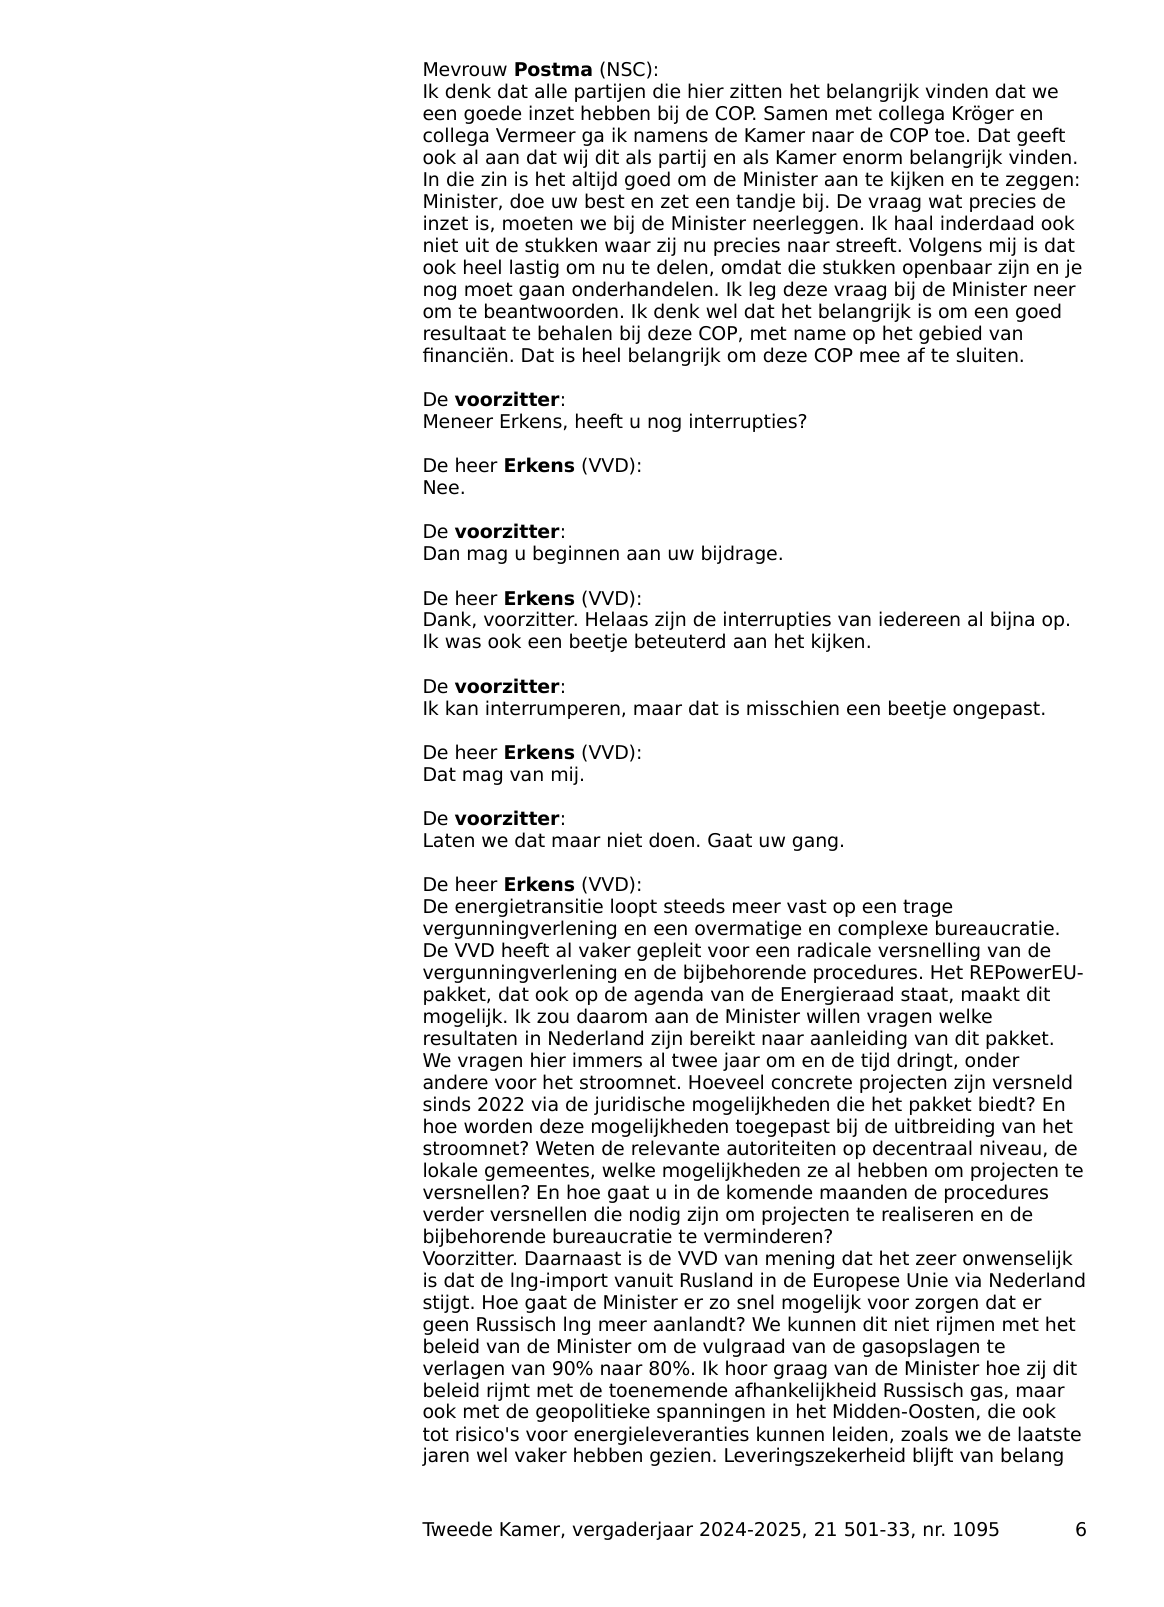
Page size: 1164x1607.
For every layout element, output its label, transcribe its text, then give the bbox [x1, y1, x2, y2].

text Voorzitter. Daarnaast is de VVD van mening dat het zeer onwenselijk is dat de lng-import vanuit Rusland in de Europese Unie via Nederland stijgt. Hoe gaat de Minister er zo snel mogelijk voor zorgen dat er geen Russisch lng meer aanlandt? We kunnen dit niet rijmen met het beleid van de Minister om de vulgraad van de gasopslagen te verlagen van 90% naar 80%. Ik hoor graag van de Minister hoe zij dit beleid rijmt met de toenemende afhankelijkheid Russisch gas, maar ook met de geopolitieke spanningen in het Midden-Oosten, die ook tot risico's voor energieleveranties kunnen leiden, zoals we de laatste jaren wel vaker hebben gezien. Leveringszekerheid blijft van belang [422, 1248, 1087, 1467]
text De voorzitter: [422, 521, 1087, 543]
text Mevrouw Postma (NSC): [422, 59, 1087, 81]
text Dat mag van mij. [422, 764, 1087, 786]
text Laten we dat maar niet doen. Gaat uw gang. [422, 830, 1087, 852]
text Meneer Erkens, heeft u nog interrupties? [422, 411, 1087, 433]
text Ik denk dat alle partijen die hier zitten het belangrijk vinden dat we een goede inzet hebben bij de COP. Samen met collega Kröger en collega Vermeer ga ik namens de Kamer naar de COP toe. Dat geeft ook al aan dat wij dit als partij en als Kamer enorm belangrijk vinden. In die zin is het altijd goed om de Minister aan te kijken en te zeggen: Minister, doe uw best en zet een tandje bij. De vraag wat precies de inzet is, moeten we bij de Minister neerleggen. Ik haal inderdaad ook niet uit de stukken waar zij nu precies naar streeft. Volgens mij is dat ook heel lastig om nu te delen, omdat die stukken openbaar zijn en je nog moet gaan onderhandelen. Ik leg deze vraag bij de Minister neer om te beantwoorden. Ik denk wel dat het belangrijk is om een goed resultaat te behalen bij deze COP, met name op het gebied van financiën. Dat is heel belangrijk om deze COP mee af te sluiten. [422, 81, 1087, 367]
text De energietransitie loopt steeds meer vast op een trage vergunningverlening en een overmatige en complexe bureaucratie. De VVD heeft al vaker gepleit voor een radicale versnelling van de vergunningverlening en de bijbehorende procedures. Het REPowerEU-pakket, dat ook op de agenda van de Energieraad staat, maakt dit mogelijk. Ik zou daarom aan de Minister willen vragen welke resultaten in Nederland zijn bereikt naar aanleiding van dit pakket. We vragen hier immers al twee jaar om en de tijd dringt, onder andere voor het stroomnet. Hoeveel concrete projecten zijn versneld sinds 2022 via de juridische mogelijkheden die het pakket biedt? En hoe worden deze mogelijkheden toegepast bij de uitbreiding van het stroomnet? Weten de relevante autoriteiten op decentraal niveau, de lokale gemeentes, welke mogelijkheden ze al hebben om projecten te versnellen? En hoe gaat u in de komende maanden de procedures verder versnellen die nodig zijn om projecten te realiseren en de bijbehorende bureaucratie te verminderen? [422, 896, 1087, 1248]
text Ik kan interrumperen, maar dat is misschien een beetje ongepast. [422, 697, 1087, 719]
text De heer Erkens (VVD): [422, 455, 1087, 477]
text De heer Erkens (VVD): [422, 587, 1087, 609]
text Dan mag u beginnen aan uw bijdrage. [422, 543, 1087, 565]
text Dank, voorzitter. Helaas zijn de interrupties van iedereen al bijna op. Ik was ook een beetje beteuterd aan het kijken. [422, 609, 1087, 653]
text De voorzitter: [422, 389, 1087, 411]
text De heer Erkens (VVD): [422, 874, 1087, 896]
text De voorzitter: [422, 808, 1087, 830]
text De voorzitter: [422, 676, 1087, 697]
text De heer Erkens (VVD): [422, 742, 1087, 764]
text Nee. [422, 477, 1087, 499]
